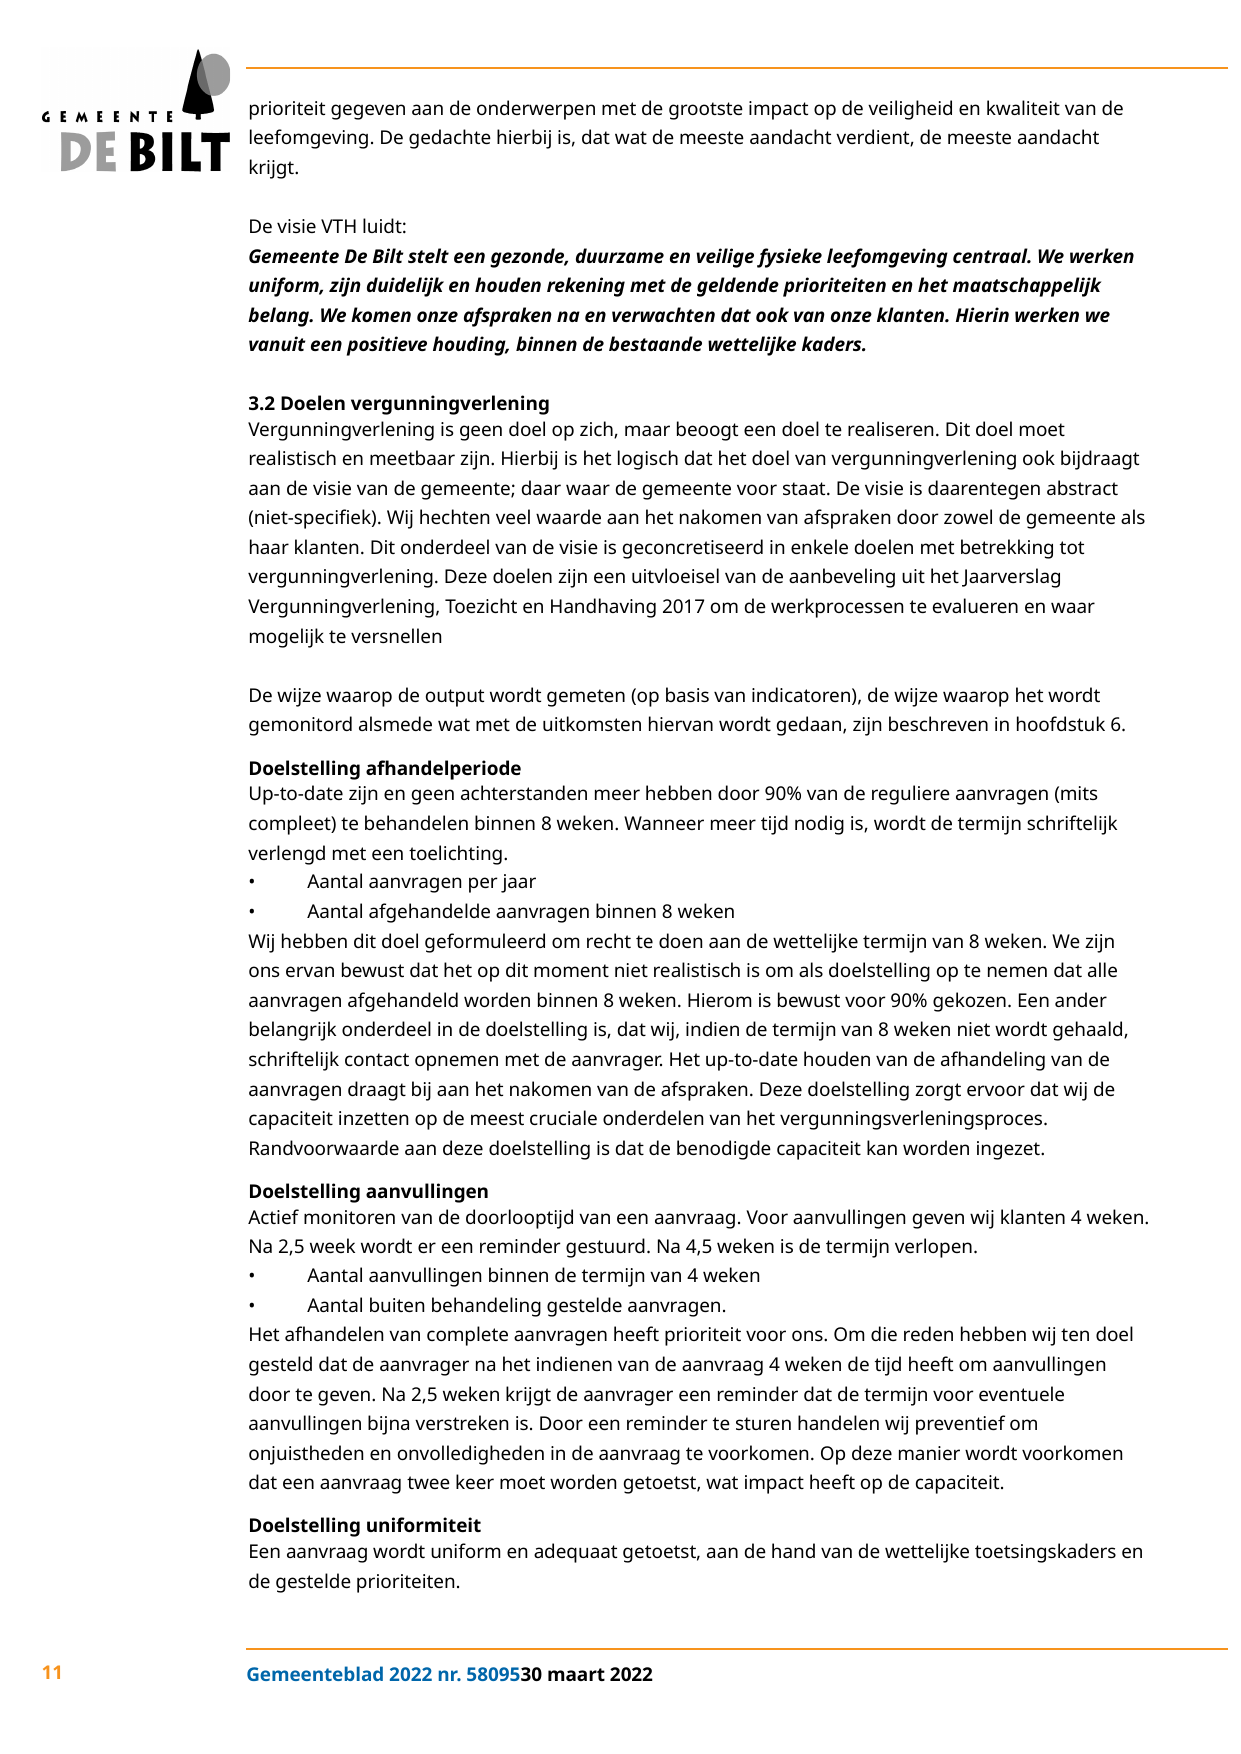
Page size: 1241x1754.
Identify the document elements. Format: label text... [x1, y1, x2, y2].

text Vergunningverlening is geen doel op zich, maar beoogt een doel te realiseren. Dit doel moet realistisch en meetbaar zijn. Hierbij is het logisch dat het doel van vergunningverlening ook bijdraagt aan de visie van de gemeente; daar waar de gemeente voor staat. De visie is daarentegen abstract (niet-specifiek). Wij hechten veel waarde aan het nakomen van afspraken door zowel de gemeente als haar klanten. Dit onderdeel van de visie is geconcretiseerd in enkele doelen met betrekking tot vergunningverlening. Deze doelen zijn een uitvloeisel van de aanbeveling uit het Jaarverslag Vergunningverlening, Toezicht en Handhaving 2017 om de werkprocessen te evalueren en waar mogelijk te versnellen [248, 416, 1152, 649]
text 3.2 Doelen vergunningverlening [248, 390, 1152, 416]
text prioriteit gegeven aan de onderwerpen met de grootste impact op de veiligheid en kwaliteit van de leefomgeving. De gedachte hierbij is, dat wat de meeste aandacht verdient, de meeste aandacht krijgt. [248, 95, 1152, 180]
text De visie VTH luidt: [248, 213, 1152, 239]
list Aantal aanvragen per jaar [248, 869, 1152, 894]
list Aantal buiten behandeling gestelde aanvragen. [248, 1292, 1152, 1318]
text Het afhandelen van complete aanvragen heeft prioriteit voor ons. Om die reden hebben wij ten doel gesteld dat de aanvrager na het indienen van de aanvraag 4 weken de tijd heeft om aanvullingen door te geven. Na 2,5 weken krijgt de aanvrager een reminder dat de termijn voor eventuele aanvullingen bijna verstreken is. Door een reminder te sturen handelen wij preventief om onjuistheden en onvolledigheden in de aanvraag te voorkomen. Op deze manier wordt voorkomen dat een aanvraag twee keer moet worden getoetst, wat impact heeft op de capaciteit. [248, 1322, 1152, 1495]
text De wijze waarop de output wordt gemeten (op basis van indicatoren), de wijze waarop het wordt gemonitord alsmede wat met de uitkomsten hiervan wordt gedaan, zijn beschreven in hoofdstuk 6. [248, 682, 1152, 737]
table_header Up-to-date zijn en geen achterstanden meer hebben door 90% van de reguliere aanvragen (mits compleet) te behandelen binnen 8 weken. Wanneer meer tijd nodig is, wordt de termijn schriftelijk verlengd met een toelichting. [248, 781, 1152, 866]
list Aantal aanvullingen binnen de termijn van 4 weken [248, 1262, 1152, 1288]
table_header Actief monitoren van de doorlooptijd van een aanvraag. Voor aanvullingen geven wij klanten 4 weken. Na 2,5 week wordt er een reminder gestuurd. Na 4,5 weken is de termijn verlopen. [248, 1204, 1152, 1259]
text Doelstelling uniformiteit [248, 1513, 1152, 1538]
table_header Gemeente De Bilt stelt een gezonde, duurzame en veilige fysieke leefomgeving centraal. We werken uniform, zijn duidelijk en houden rekening met de geldende prioriteiten en het maatschappelijk belang. We komen onze afspraken na en verwachten dat ook van onze klanten. Hierin werken we vanuit een positieve houding, binnen de bestaande wettelijke kaders. [248, 243, 1152, 357]
text Doelstelling aanvullingen [248, 1178, 1152, 1204]
text Doelstelling afhandelperiode [248, 755, 1152, 781]
text Wij hebben dit doel geformuleerd om recht te doen aan de wettelijke termijn van 8 weken. We zijn ons ervan bewust dat het op dit moment niet realistisch is om als doelstelling op te nemen dat alle aanvragen afgehandeld worden binnen 8 weken. Hierom is bewust voor 90% gekozen. Een ander belangrijk onderdeel in de doelstelling is, dat wij, indien de termijn van 8 weken niet wordt gehaald, schriftelijk contact opnemen met de aanvrager. Het up-to-date houden van de afhandeling van de aanvragen draagt bij aan het nakomen van de afspraken. Deze doelstelling zorgt ervoor dat wij de capaciteit inzetten op de meest cruciale onderdelen van het vergunningsverleningsproces. Randvoorwaarde aan deze doelstelling is dat de benodigde capaciteit kan worden ingezet. [248, 928, 1152, 1161]
picture [41, 47, 231, 172]
table_header Een aanvraag wordt uniform en adequaat getoetst, aan de hand van de wettelijke toetsingskaders en de gestelde prioriteiten. [248, 1539, 1152, 1594]
list Aantal afgehandelde aanvragen binnen 8 weken [248, 898, 1152, 924]
